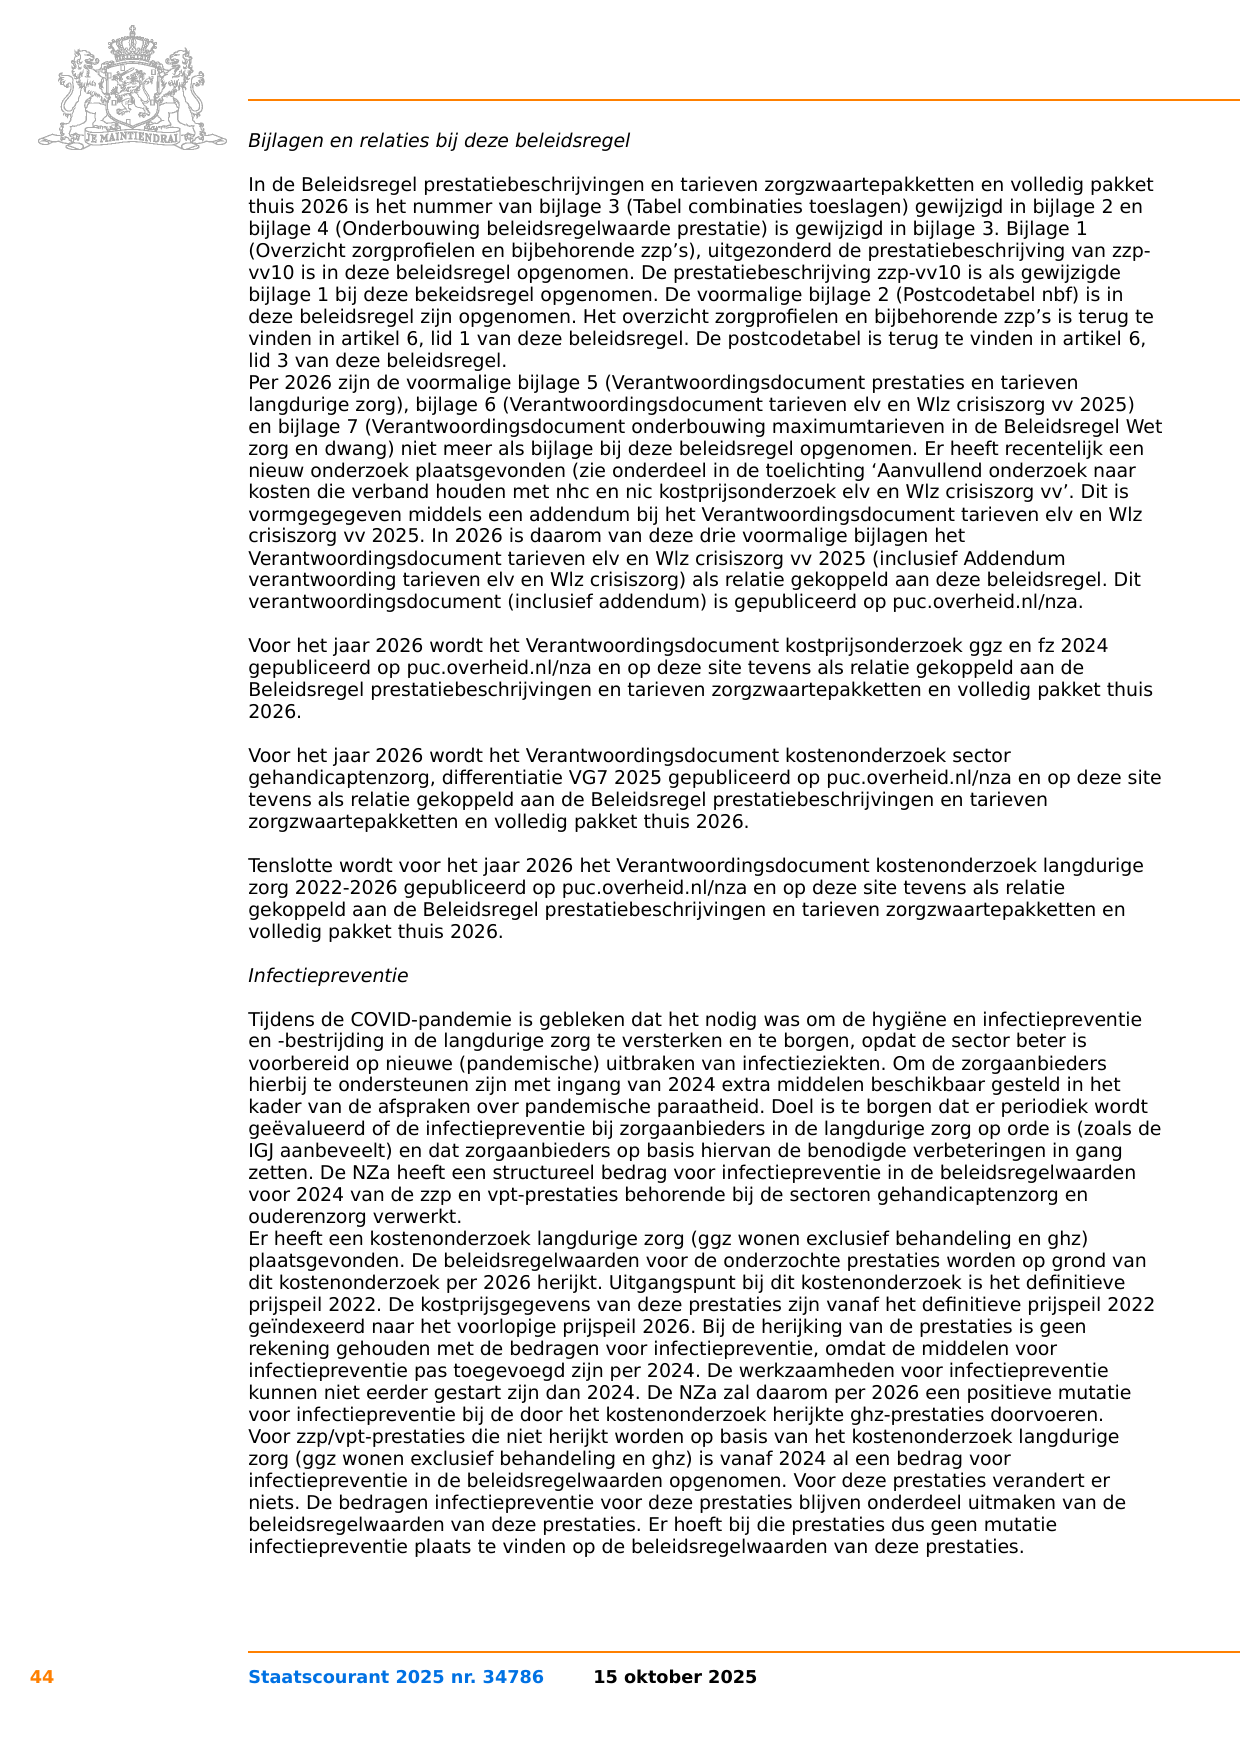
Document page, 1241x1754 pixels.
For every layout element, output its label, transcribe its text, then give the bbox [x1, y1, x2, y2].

picture [38, 25, 227, 150]
subtitle Bijlagen en relaties bij deze beleidsregel [248, 130, 1163, 152]
text Tijdens de COVID-pandemie is gebleken dat het nodig was om de hygiëne en infectiepreventie en -bestrijding in de langdurige zorg te versterken en te borgen, opdat de sector beter is voorbereid op nieuwe (pandemische) uitbraken van infectieziekten. Om de zorgaanbieders hierbij te ondersteunen zijn met ingang van 2024 extra middelen beschikbaar gesteld in het kader van de afspraken over pandemische paraatheid. Doel is te borgen dat er periodiek wordt geëvalueerd of de infectiepreventie bij zorgaanbieders in de langdurige zorg op orde is (zoals de IGJ aanbeveelt) en dat zorgaanbieders op basis hiervan de benodigde verbeteringen in gang zetten. De NZa heeft een structureel bedrag voor infectiepreventie in de beleidsregelwaarden voor 2024 van de zzp en vpt-prestaties behorende bij de sectoren gehandicaptenzorg en ouderenzorg verwerkt. [248, 1008, 1163, 1228]
text Per 2026 zijn de voormalige bijlage 5 (Verantwoordingsdocument prestaties en tarieven langdurige zorg), bijlage 6 (Verantwoordingsdocument tarieven elv en Wlz crisiszorg vv 2025) en bijlage 7 (Verantwoordingsdocument onderbouwing maximumtarieven in de Beleidsregel Wet zorg en dwang) niet meer als bijlage bij deze beleidsregel opgenomen. Er heeft recentelijk een nieuw onderzoek plaatsgevonden (zie onderdeel in de toelichting ‘Aanvullend onderzoek naar kosten die verband houden met nhc en nic kostprijsonderzoek elv en Wlz crisiszorg vv’. Dit is vormgegegeven middels een addendum bij het Verantwoordingsdocument tarieven elv en Wlz crisiszorg vv 2025. In 2026 is daarom van deze drie voormalige bijlagen het Verantwoordingsdocument tarieven elv en Wlz crisiszorg vv 2025 (inclusief Addendum verantwoording tarieven elv en Wlz crisiszorg) als relatie gekoppeld aan deze beleidsregel. Dit verantwoordingsdocument (inclusief addendum) is gepubliceerd op puc.overheid.nl/nza. [248, 372, 1163, 613]
text Er heeft een kostenonderzoek langdurige zorg (ggz wonen exclusief behandeling en ghz) plaatsgevonden. De beleidsregelwaarden voor de onderzochte prestaties worden op grond van dit kostenonderzoek per 2026 herijkt. Uitgangspunt bij dit kostenonderzoek is het definitieve prijspeil 2022. De kostprijsgegevens van deze prestaties zijn vanaf het definitieve prijspeil 2022 geïndexeerd naar het voorlopige prijspeil 2026. Bij de herijking van de prestaties is geen rekening gehouden met de bedragen voor infectiepreventie, omdat de middelen voor infectiepreventie pas toegevoegd zijn per 2024. De werkzaamheden voor infectiepreventie kunnen niet eerder gestart zijn dan 2024. De NZa zal daarom per 2026 een positieve mutatie voor infectiepreventie bij de door het kostenonderzoek herijkte ghz-prestaties doorvoeren. [248, 1228, 1163, 1426]
text Voor zzp/vpt-prestaties die niet herijkt worden op basis van het kostenonderzoek langdurige zorg (ggz wonen exclusief behandeling en ghz) is vanaf 2024 al een bedrag voor infectiepreventie in de beleidsregelwaarden opgenomen. Voor deze prestaties verandert er niets. De bedragen infectiepreventie voor deze prestaties blijven onderdeel uitmaken van de beleidsregelwaarden van deze prestaties. Er hoeft bij die prestaties dus geen mutatie infectiepreventie plaats te vinden op de beleidsregelwaarden van deze prestaties. [248, 1426, 1163, 1558]
text Voor het jaar 2026 wordt het Verantwoordingsdocument kostenonderzoek sector gehandicaptenzorg, differentiatie VG7 2025 gepubliceerd op puc.overheid.nl/nza en op deze site tevens als relatie gekoppeld aan de Beleidsregel prestatiebeschrijvingen en tarieven zorgzwaartepakketten en volledig pakket thuis 2026. [248, 745, 1163, 833]
text Tenslotte wordt voor het jaar 2026 het Verantwoordingsdocument kostenonderzoek langdurige zorg 2022-2026 gepubliceerd op puc.overheid.nl/nza en op deze site tevens als relatie gekoppeld aan de Beleidsregel prestatiebeschrijvingen en tarieven zorgzwaartepakketten en volledig pakket thuis 2026. [248, 855, 1163, 943]
subtitle Infectiepreventie [248, 964, 1163, 987]
text In de Beleidsregel prestatiebeschrijvingen en tarieven zorgzwaartepakketten en volledig pakket thuis 2026 is het nummer van bijlage 3 (Tabel combinaties toeslagen) gewijzigd in bijlage 2 en bijlage 4 (Onderbouwing beleidsregelwaarde prestatie) is gewijzigd in bijlage 3. Bijlage 1 (Overzicht zorgprofielen en bijbehorende zzp’s), uitgezonderd de prestatiebeschrijving van zzp-vv10 is in deze beleidsregel opgenomen. De prestatiebeschrijving zzp-vv10 is als gewijzigde bijlage 1 bij deze bekeidsregel opgenomen. De voormalige bijlage 2 (Postcodetabel nbf) is in deze beleidsregel zijn opgenomen. Het overzicht zorgprofielen en bijbehorende zzp’s is terug te vinden in artikel 6, lid 1 van deze beleidsregel. De postcodetabel is terug te vinden in artikel 6, lid 3 van deze beleidsregel. [248, 174, 1163, 372]
text Voor het jaar 2026 wordt het Verantwoordingsdocument kostprijsonderzoek ggz en fz 2024 gepubliceerd op puc.overheid.nl/nza en op deze site tevens als relatie gekoppeld aan de Beleidsregel prestatiebeschrijvingen en tarieven zorgzwaartepakketten en volledig pakket thuis 2026. [248, 635, 1163, 723]
